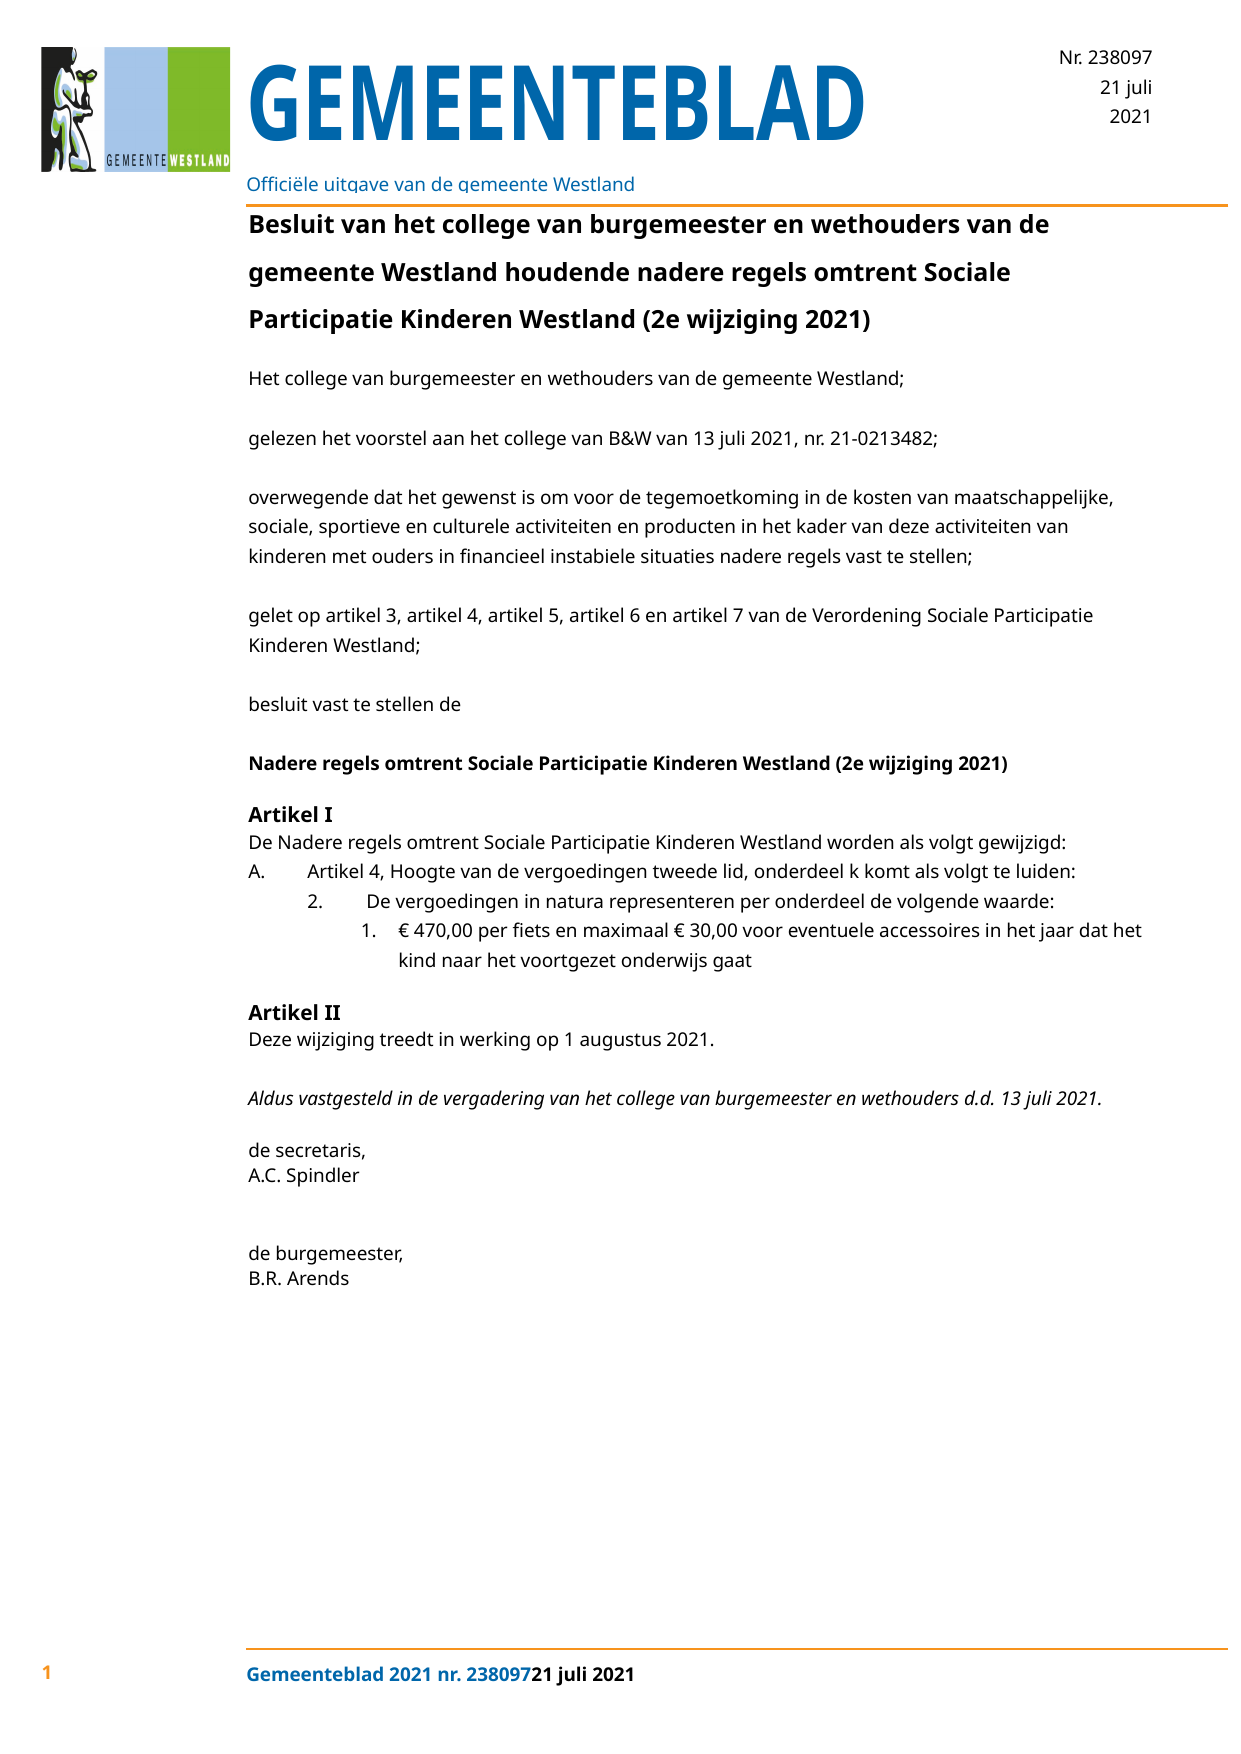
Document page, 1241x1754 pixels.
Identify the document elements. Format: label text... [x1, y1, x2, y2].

list Artikel 4, Hoogte van de vergoedingen tweede lid, onderdeel k komt als volgt te luiden: [248, 858, 1152, 884]
text gelet op artikel 3, artikel 4, artikel 5, artikel 6 en artikel 7 van de Verordening Sociale Participatie Kinderen Westland; [248, 602, 1152, 657]
list De vergoedingen in natura representeren per onderdeel de volgende waarde: [307, 888, 1152, 914]
text A.C. Spindler [248, 1162, 1152, 1188]
text Aldus vastgesteld in de vergadering van het college van burgemeester en wethouders d.d. 13 juli 2021. [248, 1085, 1152, 1111]
text overwegende dat het gewenst is om voor de tegemoetkoming in de kosten van maatschappelijke, sociale, sportieve en culturele activiteiten en producten in het kader van deze activiteiten van kinderen met ouders in financieel instabiele situaties nadere regels vast te stellen; [248, 484, 1152, 569]
text besluit vast te stellen de [248, 691, 1152, 717]
text Het college van burgemeester en wethouders van de gemeente Westland; [248, 366, 1152, 391]
text de burgemeester, [248, 1240, 1152, 1265]
list € 470,00 per fiets en maximaal € 30,00 voor eventuele accessoires in het jaar dat het kind naar het voortgezet onderwijs gaat [361, 918, 1152, 973]
text Nadere regels omtrent Sociale Participatie Kinderen Westland (2e wijziging 2021) [248, 750, 1152, 776]
text B.R. Arends [248, 1265, 1152, 1291]
text De Nadere regels omtrent Sociale Participatie Kinderen Westland worden als volgt gewijzigd: [248, 829, 1152, 855]
text gelezen het voorstel aan het college van B&W van 13 juli 2021, nr. 21-0213482; [248, 425, 1152, 450]
text Deze wijziging treedt in werking op 1 augustus 2021. [248, 1026, 1152, 1052]
picture [41, 47, 231, 172]
text Besluit van het college van burgemeester en wethouders van de gemeente Westland houdende nadere regels omtrent Sociale Participatie Kinderen Westland (2e wijziging 2021) [248, 207, 1152, 336]
text Artikel II [248, 998, 1152, 1026]
text de secretaris, [248, 1137, 1152, 1162]
text Artikel I [248, 801, 1152, 829]
